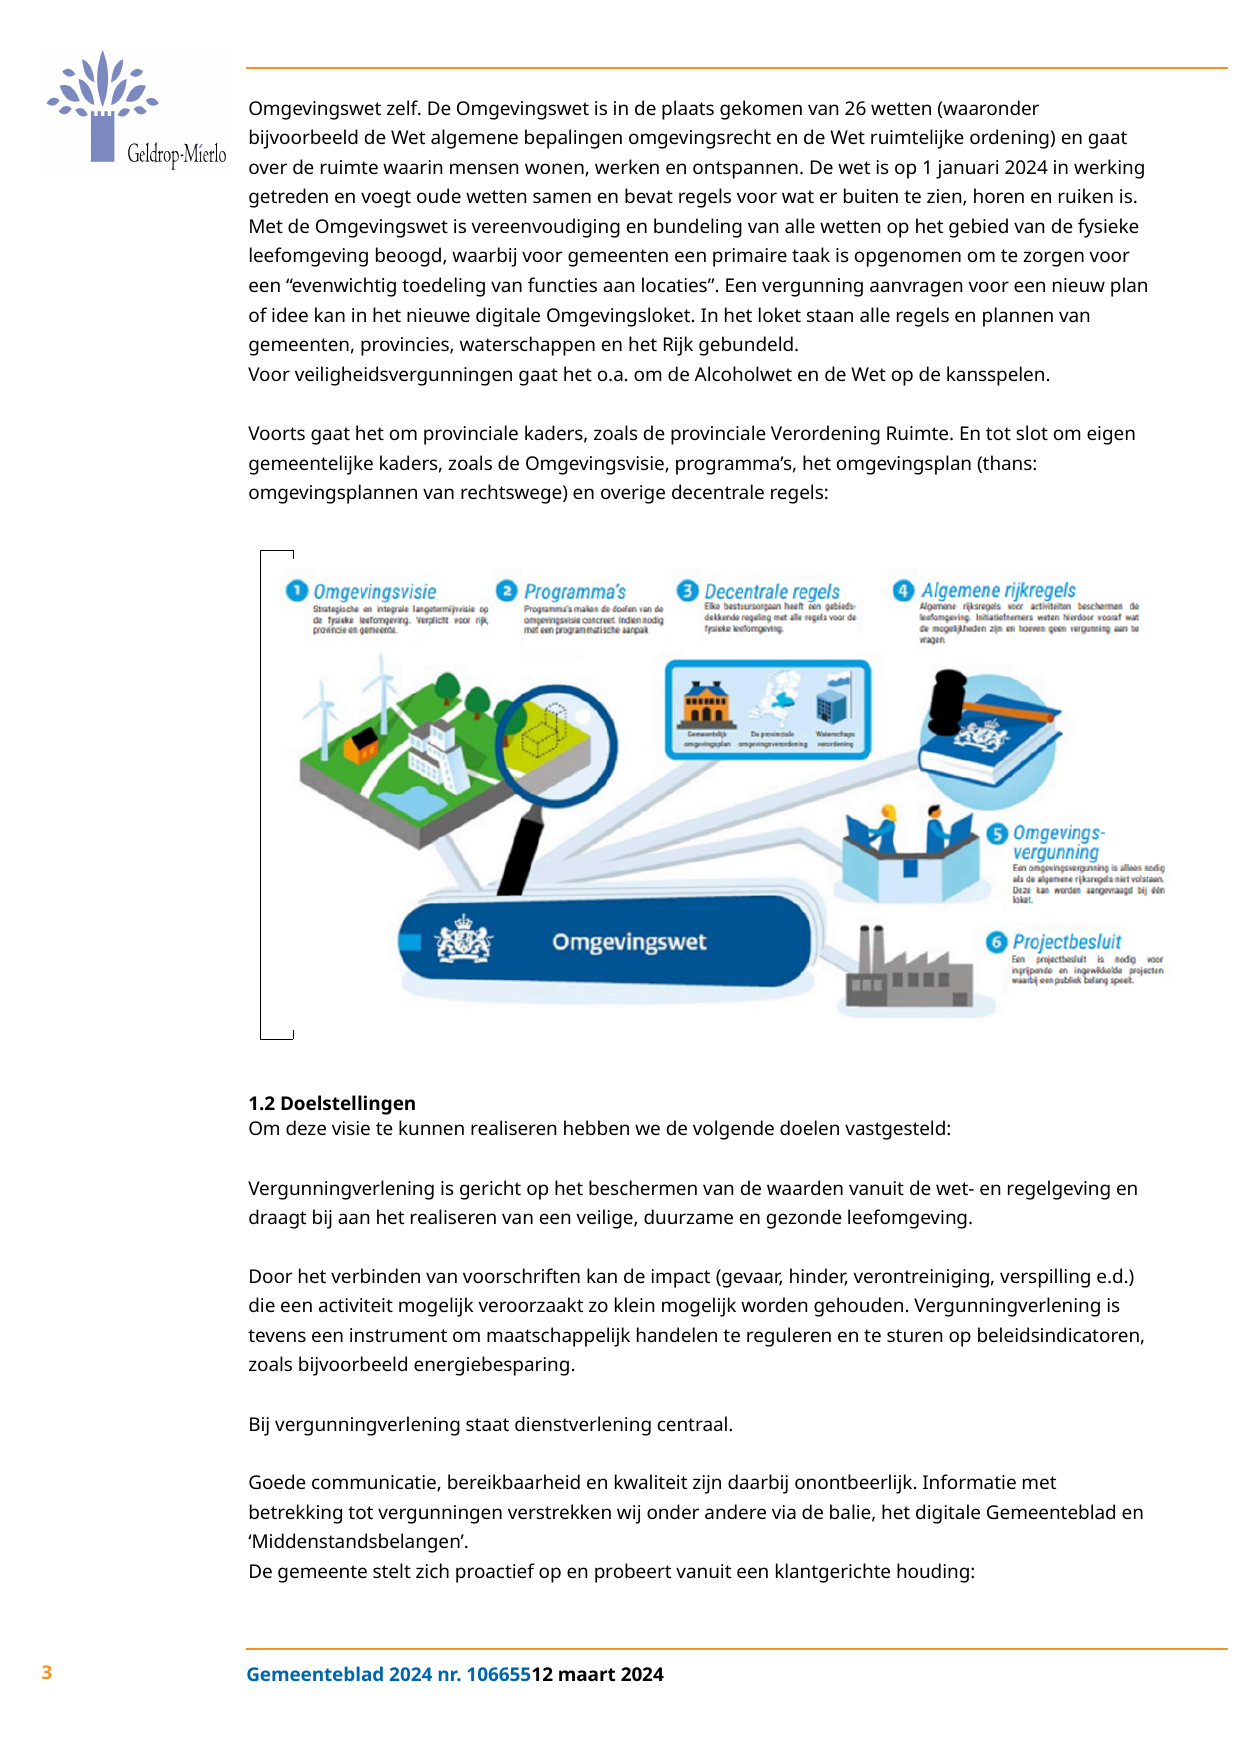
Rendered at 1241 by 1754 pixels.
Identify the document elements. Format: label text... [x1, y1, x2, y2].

text Voor veiligheidsvergunningen gaat het o.a. om de Alcoholwet en de Wet op de kansspelen. [248, 361, 1152, 387]
table_header Vergunningverlening is gericht op het beschermen van de waarden vanuit de wet- en regelgeving en draagt bij aan het realiseren van een veilige, duurzame en gezonde leefomgeving. [248, 1175, 1152, 1230]
text 1.2 Doelstellingen [248, 1090, 1152, 1116]
picture [41, 47, 231, 172]
text Omgevingswet zelf. De Omgevingswet is in de plaats gekomen van 26 wetten (waaronder bijvoorbeeld de Wet algemene bepalingen omgevingsrecht en de Wet ruimtelijke ordening) en gaat over de ruimte waarin mensen wonen, werken en ontspannen. De wet is op 1 januari 2024 in werking getreden en voegt oude wetten samen en bevat regels voor wat er buiten te zien, horen en ruiken is. Met de Omgevingswet is vereenvoudiging en bundeling van alle wetten op het gebied van de fysieke leefomgeving beoogd, waarbij voor gemeenten een primaire taak is opgenomen om te zorgen voor een “evenwichtig toedeling van functies aan locaties”. Een vergunning aanvragen voor een nieuw plan of idee kan in het nieuwe digitale Omgevingsloket. In het loket staan alle regels en plannen van gemeenten, provincies, waterschappen en het Rijk gebundeld. [248, 95, 1152, 357]
text Voorts gaat het om provinciale kaders, zoals de provinciale Verordening Ruimte. En tot slot om eigen gemeentelijke kaders, zoals de Omgevingsvisie, programma’s, het omgevingsplan (thans: omgevingsplannen van rechtswege) en overige decentrale regels: [248, 420, 1152, 505]
text Door het verbinden van voorschriften kan de impact (gevaar, hinder, verontreiniging, verspilling e.d.) die een activiteit mogelijk veroorzaakt zo klein mogelijk worden gehouden. Vergunningverlening is tevens een instrument om maatschappelijk handelen te reguleren en te sturen op beleidsindicatoren, zoals bijvoorbeeld energiebesparing. [248, 1263, 1152, 1377]
text Om deze visie te kunnen realiseren hebben we de volgende doelen vastgesteld: [248, 1116, 1152, 1141]
table_header Bij vergunningverlening staat dienstverlening centraal. [248, 1411, 1152, 1437]
text Goede communicatie, bereikbaarheid en kwaliteit zijn daarbij onontbeerlijk. Informatie met betrekking tot vergunningen verstrekken wij onder andere via de balie, het digitale Gemeenteblad en ‘Middenstandsbelangen’. [248, 1469, 1152, 1554]
text De gemeente stelt zich proactief op en probeert vanuit een klantgerichte houding: [248, 1558, 1152, 1584]
picture [268, 559, 1173, 1030]
